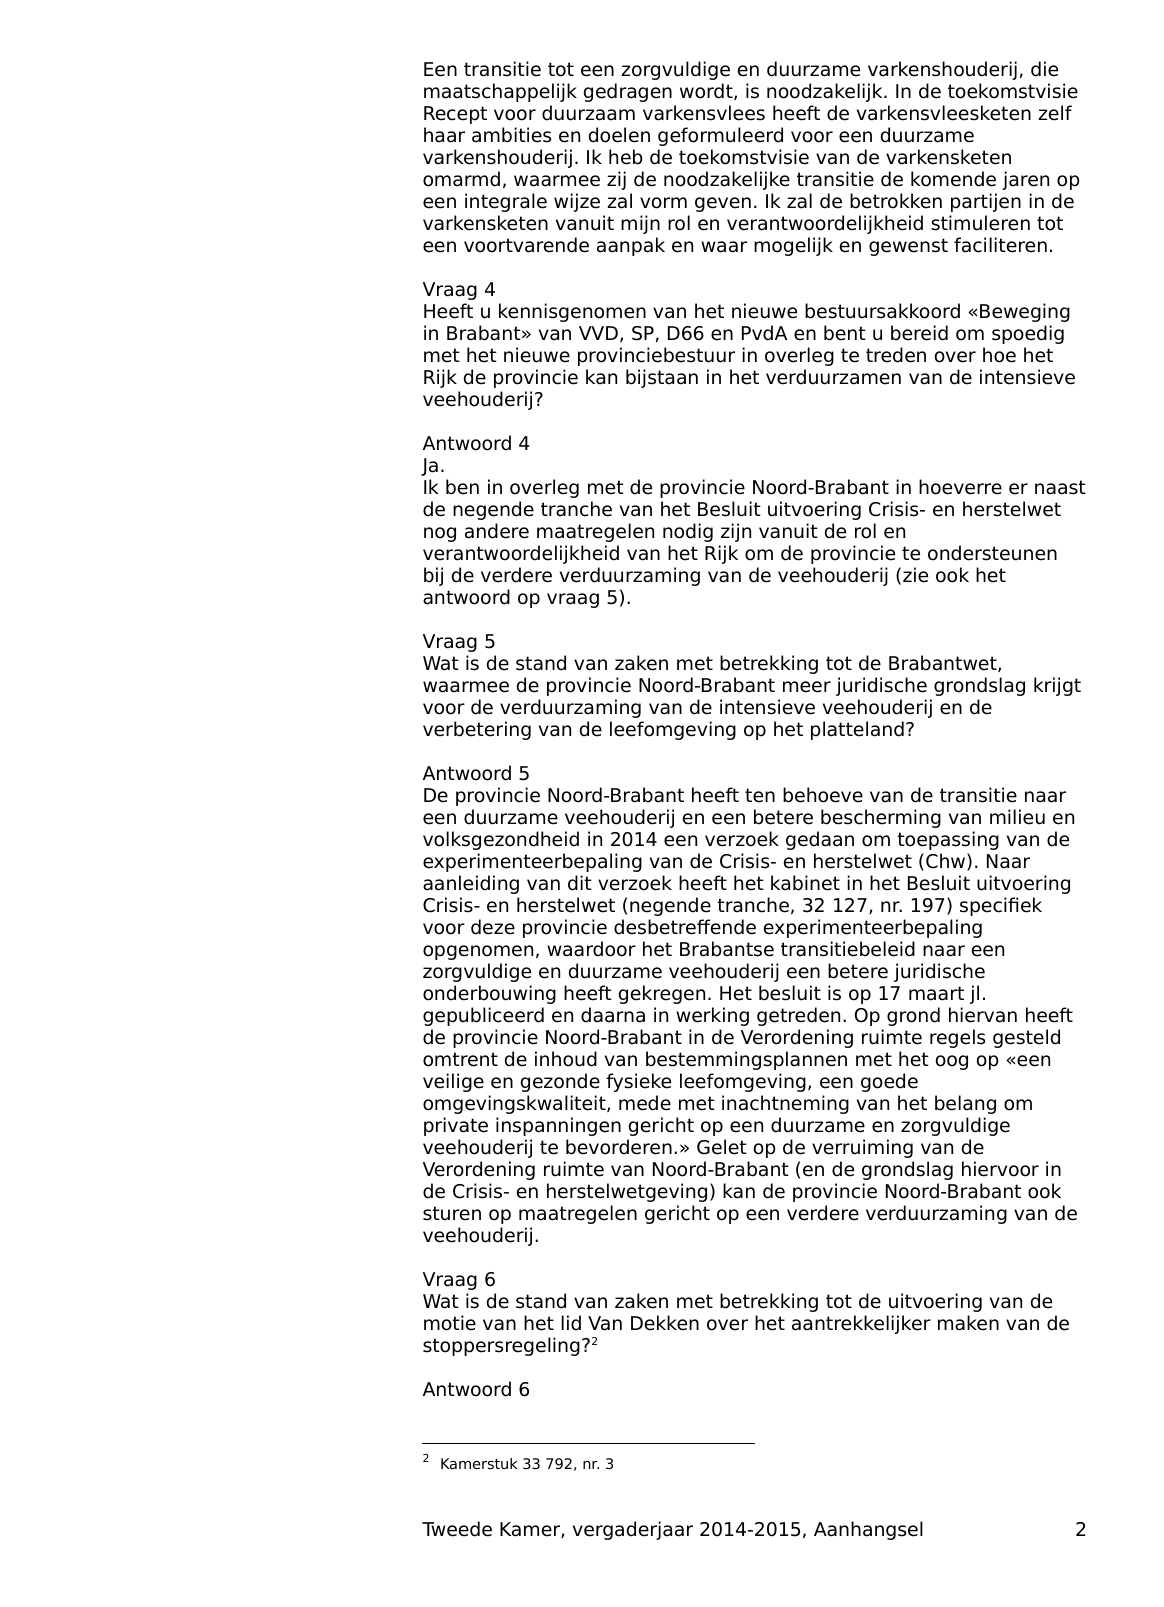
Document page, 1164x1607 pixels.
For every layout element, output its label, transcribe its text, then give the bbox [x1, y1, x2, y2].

text De provincie Noord-Brabant heeft ten behoeve van de transitie naar een duurzame veehouderij en een betere bescherming van milieu en volksgezondheid in 2014 een verzoek gedaan om toepassing van de experimenteerbepaling van de Crisis- en herstelwet (Chw). Naar aanleiding van dit verzoek heeft het kabinet in het Besluit uitvoering Crisis- en herstelwet (negende tranche, 32 127, nr. 197) specifiek voor deze provincie desbetreffende experimenteerbepaling opgenomen, waardoor het Brabantse transitiebeleid naar een zorgvuldige en duurzame veehouderij een betere juridische onderbouwing heeft gekregen. Het besluit is op 17 maart jl. gepubliceerd en daarna in werking getreden. Op grond hiervan heeft de provincie Noord-Brabant in de Verordening ruimte regels gesteld omtrent de inhoud van bestemmingsplannen met het oog op «een veilige en gezonde fysieke leefomgeving, een goede omgevingskwaliteit, mede met inachtneming van het belang om private inspanningen gericht op een duurzame en zorgvuldige veehouderij te bevorderen.» Gelet op de verruiming van de Verordening ruimte van Noord-Brabant (en de grondslag hiervoor in de Crisis- en herstelwetgeving) kan de provincie Noord-Brabant ook sturen op maatregelen gericht op een verdere verduurzaming van de veehouderij. [422, 785, 1087, 1247]
text Kamerstuk 33 792, nr. 3 [422, 1452, 1087, 1474]
text Vraag 4 [422, 279, 1087, 301]
text Antwoord 4 [422, 433, 1087, 455]
text Ja. [422, 455, 1087, 477]
text Wat is de stand van zaken met betrekking tot de Brabantwet, waarmee de provincie Noord-Brabant meer juridische grondslag krijgt voor de verduurzaming van de intensieve veehouderij en de verbetering van de leefomgeving op het platteland? [422, 653, 1087, 741]
text Vraag 6 [422, 1269, 1087, 1291]
text Vraag 5 [422, 631, 1087, 653]
text Antwoord 5 [422, 763, 1087, 785]
text Een transitie tot een zorgvuldige en duurzame varkenshouderij, die maatschappelijk gedragen wordt, is noodzakelijk. In de toekomstvisie Recept voor duurzaam varkensvlees heeft de varkensvleesketen zelf haar ambities en doelen geformuleerd voor een duurzame varkenshouderij. Ik heb de toekomstvisie van de varkensketen omarmd, waarmee zij de noodzakelijke transitie de komende jaren op een integrale wijze zal vorm geven. Ik zal de betrokken partijen in de varkensketen vanuit mijn rol en verantwoordelijkheid stimuleren tot een voortvarende aanpak en waar mogelijk en gewenst faciliteren. [422, 59, 1087, 257]
text Heeft u kennisgenomen van het nieuwe bestuursakkoord «Beweging in Brabant» van VVD, SP, D66 en PvdA en bent u bereid om spoedig met het nieuwe provinciebestuur in overleg te treden over hoe het Rijk de provincie kan bijstaan in het verduurzamen van de intensieve veehouderij? [422, 301, 1087, 411]
text Ik ben in overleg met de provincie Noord-Brabant in hoeverre er naast de negende tranche van het Besluit uitvoering Crisis- en herstelwet nog andere maatregelen nodig zijn vanuit de rol en verantwoordelijkheid van het Rijk om de provincie te ondersteunen bij de verdere verduurzaming van de veehouderij (zie ook het antwoord op vraag 5). [422, 477, 1087, 609]
text Antwoord 6 [422, 1379, 1087, 1401]
text Wat is de stand van zaken met betrekking tot de uitvoering van de motie van het lid Van Dekken over het aantrekkelijker maken van de stoppersregeling? [422, 1291, 1087, 1357]
